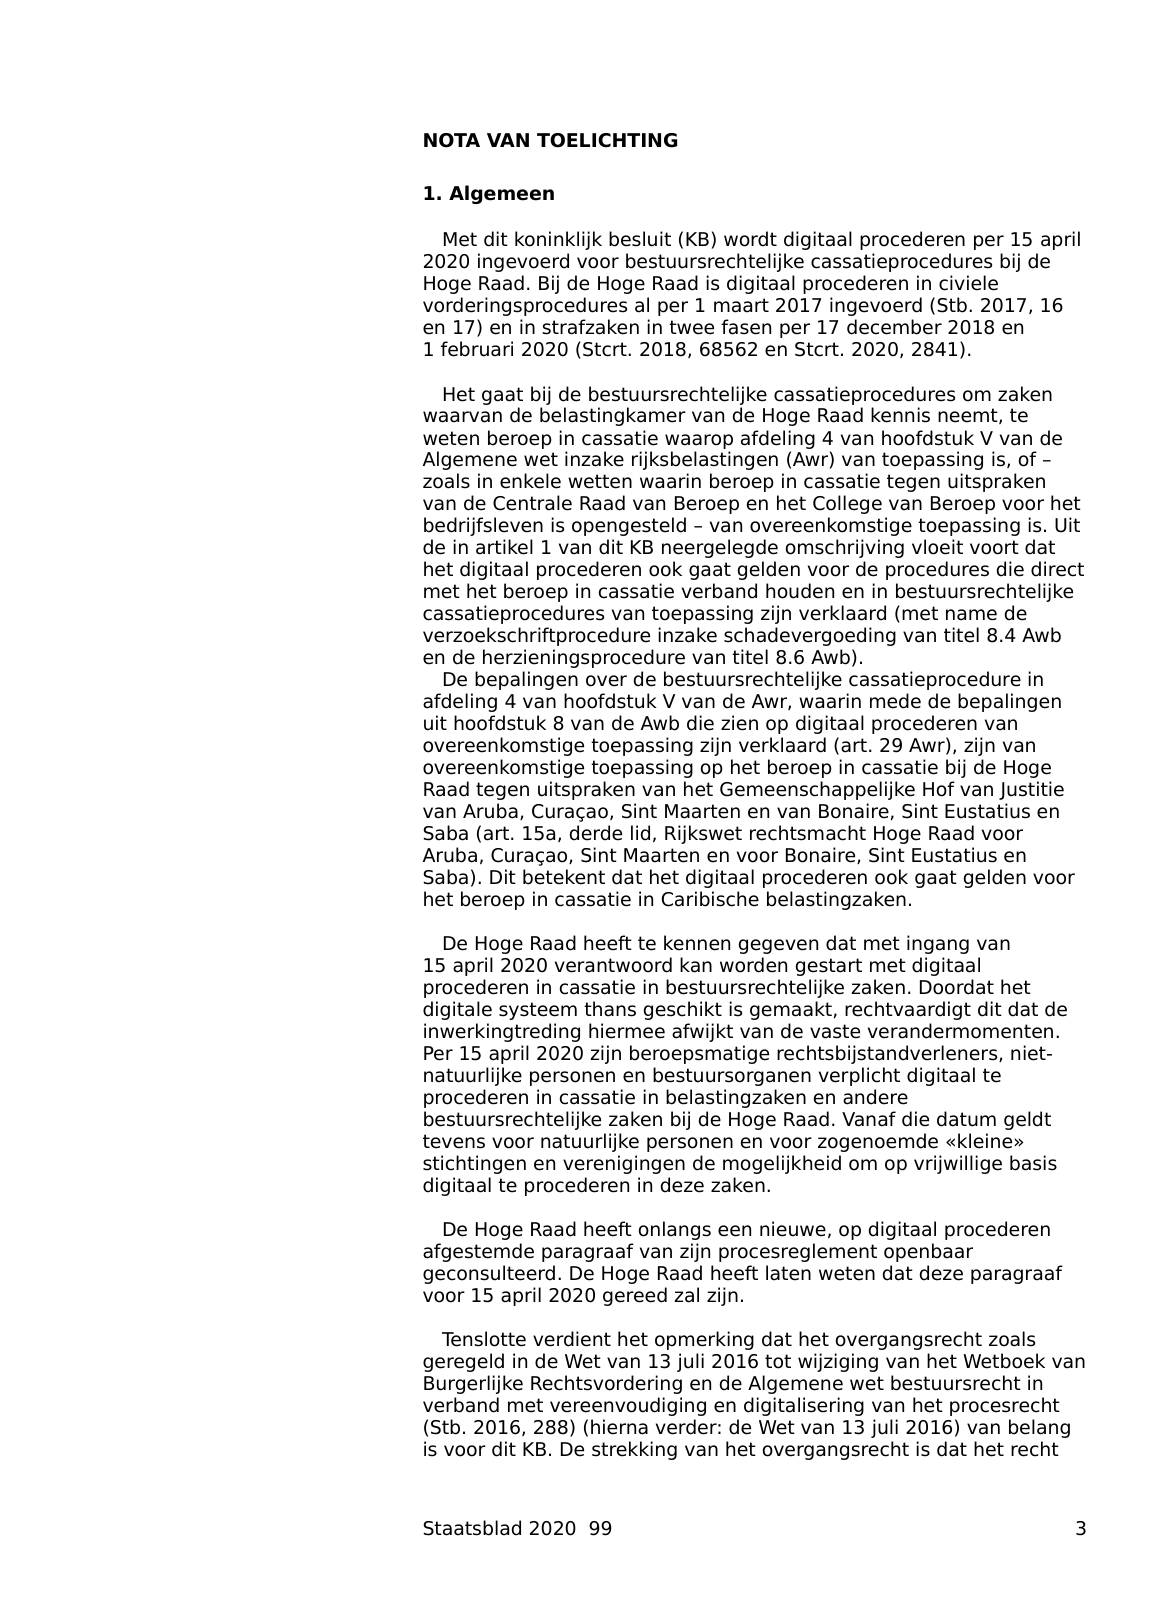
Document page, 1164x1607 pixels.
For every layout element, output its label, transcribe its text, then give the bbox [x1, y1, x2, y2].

text Tenslotte verdient het opmerking dat het overgangsrecht zoals geregeld in de Wet van 13 juli 2016 tot wijziging van het Wetboek van Burgerlijke Rechtsvordering en de Algemene wet bestuursrecht in verband met vereenvoudiging en digitalisering van het procesrecht (Stb. 2016, 288) (hierna verder: de Wet van 13 juli 2016) van belang is voor dit KB. De strekking van het overgangsrecht is dat het recht [422, 1329, 1087, 1461]
text De Hoge Raad heeft te kennen gegeven dat met ingang van 15 april 2020 verantwoord kan worden gestart met digitaal procederen in cassatie in bestuursrechtelijke zaken. Doordat het digitale systeem thans geschikt is gemaakt, rechtvaardigt dit dat de inwerkingtreding hiermee afwijkt van de vaste verandermomenten. Per 15 april 2020 zijn beroepsmatige rechtsbijstandverleners, niet-natuurlijke personen en bestuursorganen verplicht digitaal te procederen in cassatie in belastingzaken en andere bestuursrechtelijke zaken bij de Hoge Raad. Vanaf die datum geldt tevens voor natuurlijke personen en voor zogenoemde «kleine» stichtingen en verenigingen de mogelijkheid om op vrijwillige basis digitaal te procederen in deze zaken. [422, 933, 1087, 1197]
text De Hoge Raad heeft onlangs een nieuwe, op digitaal procederen afgestemde paragraaf van zijn procesreglement openbaar geconsulteerd. De Hoge Raad heeft laten weten dat deze paragraaf voor 15 april 2020 gereed zal zijn. [422, 1219, 1087, 1307]
subtitle 1. Algemeen [422, 182, 1087, 204]
text De bepalingen over de bestuursrechtelijke cassatieprocedure in afdeling 4 van hoofdstuk V van de Awr, waarin mede de bepalingen uit hoofdstuk 8 van de Awb die zien op digitaal procederen van overeenkomstige toepassing zijn verklaard (art. 29 Awr), zijn van overeenkomstige toepassing op het beroep in cassatie bij de Hoge Raad tegen uitspraken van het Gemeenschappelijke Hof van Justitie van Aruba, Curaçao, Sint Maarten en van Bonaire, Sint Eustatius en Saba (art. 15a, derde lid, Rijkswet rechtsmacht Hoge Raad voor Aruba, Curaçao, Sint Maarten en voor Bonaire, Sint Eustatius en Saba). Dit betekent dat het digitaal procederen ook gaat gelden voor het beroep in cassatie in Caribische belastingzaken. [422, 669, 1087, 911]
text Het gaat bij de bestuursrechtelijke cassatieprocedures om zaken waarvan de belastingkamer van de Hoge Raad kennis neemt, te weten beroep in cassatie waarop afdeling 4 van hoofdstuk V van de Algemene wet inzake rijksbelastingen (Awr) van toepassing is, of – zoals in enkele wetten waarin beroep in cassatie tegen uitspraken van de Centrale Raad van Beroep en het College van Beroep voor het bedrijfsleven is opengesteld – van overeenkomstige toepassing is. Uit de in artikel 1 van dit KB neergelegde omschrijving vloeit voort dat het digitaal procederen ook gaat gelden voor de procedures die direct met het beroep in cassatie verband houden en in bestuursrechtelijke cassatieprocedures van toepassing zijn verklaard (met name de verzoekschriftprocedure inzake schadevergoeding van titel 8.4 Awb en de herzieningsprocedure van titel 8.6 Awb). [422, 383, 1087, 669]
text Met dit koninklijk besluit (KB) wordt digitaal procederen per 15 april 2020 ingevoerd voor bestuursrechtelijke cassatieprocedures bij de Hoge Raad. Bij de Hoge Raad is digitaal procederen in civiele vorderingsprocedures al per 1 maart 2017 ingevoerd (Stb. 2017, 16 en 17) en in strafzaken in twee fasen per 17 december 2018 en 1 februari 2020 (Stcrt. 2018, 68562 en Stcrt. 2020, 2841). [422, 229, 1087, 361]
subtitle NOTA VAN TOELICHTING [422, 130, 1087, 152]
